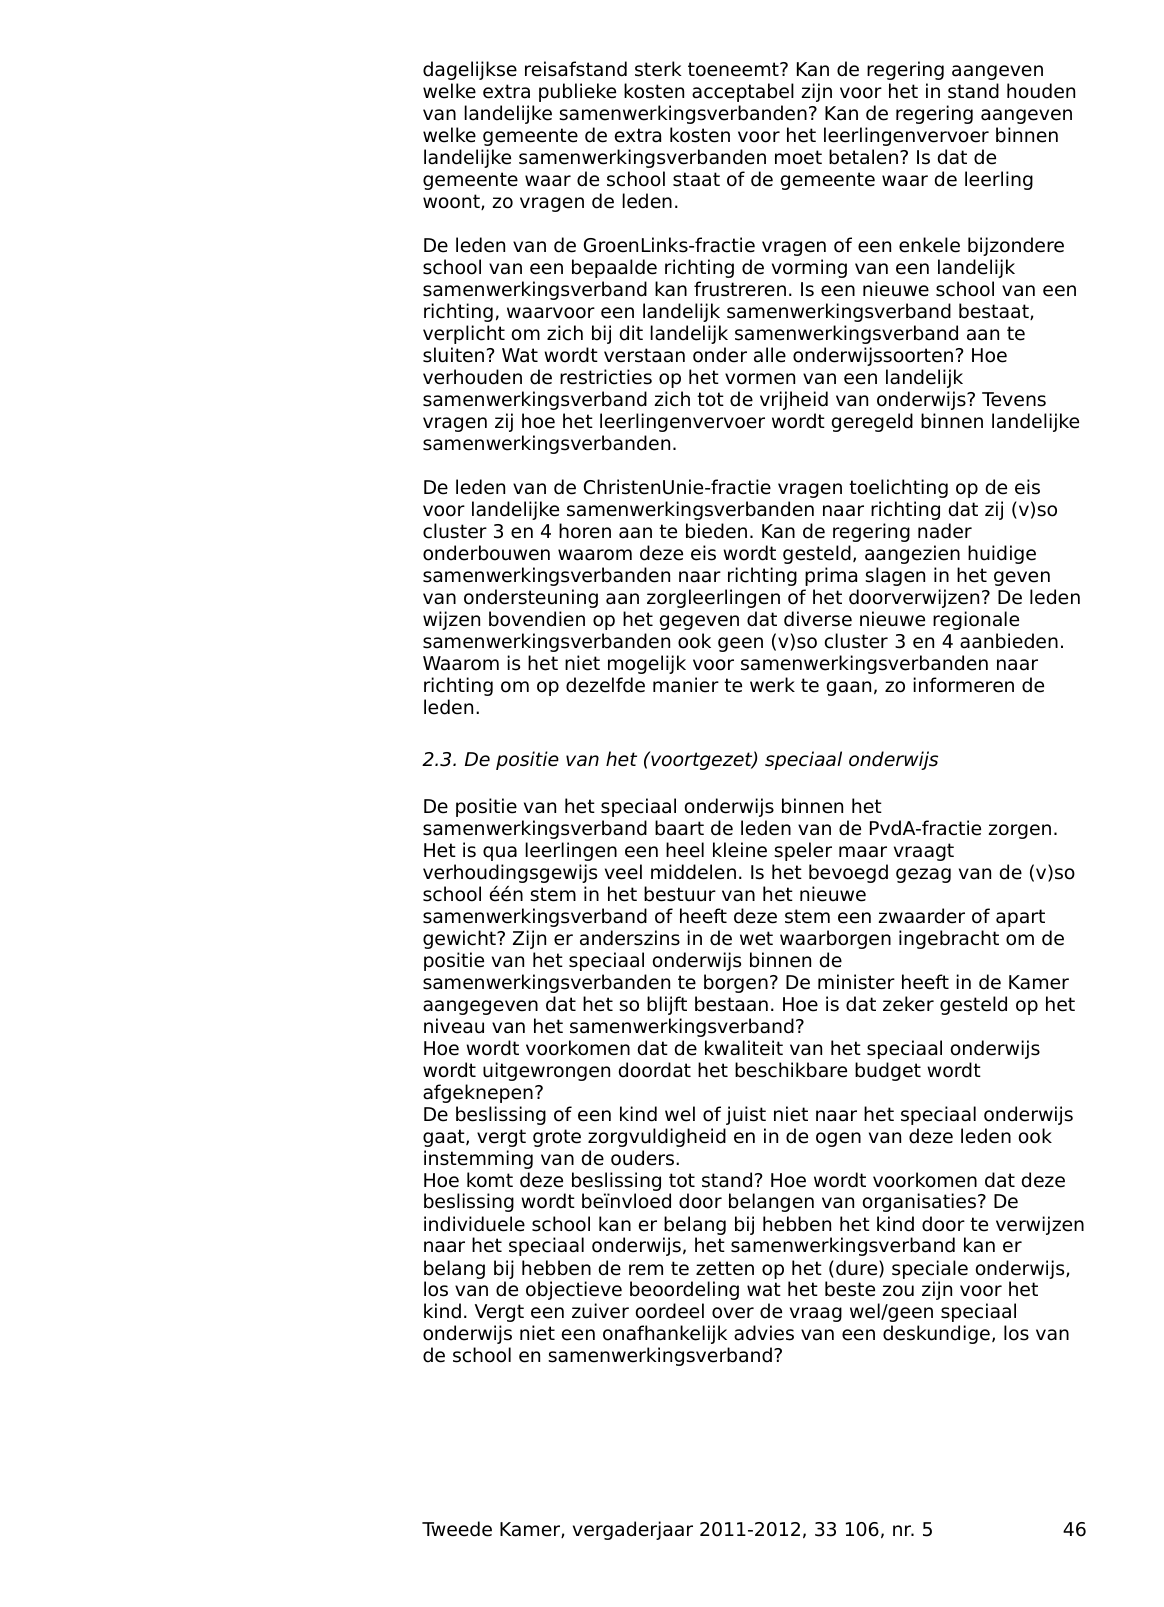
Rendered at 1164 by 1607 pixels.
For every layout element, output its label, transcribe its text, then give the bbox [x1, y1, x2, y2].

text Hoe wordt voorkomen dat de kwaliteit van het speciaal onderwijs wordt uitgewrongen doordat het beschikbare budget wordt afgeknepen? [422, 1038, 1087, 1103]
text De leden van de ChristenUnie-fractie vragen toelichting op de eis voor landelijke samenwerkingsverbanden naar richting dat zij (v)so cluster 3 en 4 horen aan te bieden. Kan de regering nader onderbouwen waarom deze eis wordt gesteld, aangezien huidige samenwerkingsverbanden naar richting prima slagen in het geven van ondersteuning aan zorgleerlingen of het doorverwijzen? De leden wijzen bovendien op het gegeven dat diverse nieuwe regionale samenwerkingsverbanden ook geen (v)so cluster 3 en 4 aanbieden. Waarom is het niet mogelijk voor samenwerkingsverbanden naar richting om op dezelfde manier te werk te gaan, zo informeren de leden. [422, 477, 1087, 719]
text De positie van het speciaal onderwijs binnen het samenwerkingsverband baart de leden van de PvdA-fractie zorgen. Het is qua leerlingen een heel kleine speler maar vraagt verhoudingsgewijs veel middelen. Is het bevoegd gezag van de (v)so school één stem in het bestuur van het nieuwe samenwerkingsverband of heeft deze stem een zwaarder of apart gewicht? Zijn er anderszins in de wet waarborgen ingebracht om de positie van het speciaal onderwijs binnen de samenwerkingsverbanden te borgen? De minister heeft in de Kamer aangegeven dat het so blijft bestaan. Hoe is dat zeker gesteld op het niveau van het samenwerkingsverband? [422, 796, 1087, 1038]
text De beslissing of een kind wel of juist niet naar het speciaal onderwijs gaat, vergt grote zorgvuldigheid en in de ogen van deze leden ook instemming van de ouders. [422, 1103, 1087, 1169]
text dagelijkse reisafstand sterk toeneemt? Kan de regering aangeven welke extra publieke kosten acceptabel zijn voor het in stand houden van landelijke samenwerkingsverbanden? Kan de regering aangeven welke gemeente de extra kosten voor het leerlingenvervoer binnen landelijke samenwerkingsverbanden moet betalen? Is dat de gemeente waar de school staat of de gemeente waar de leerling woont, zo vragen de leden. [422, 59, 1087, 213]
subtitle 2.3. De positie van het (voortgezet) speciaal onderwijs [422, 749, 1087, 771]
text De leden van de GroenLinks-fractie vragen of een enkele bijzondere school van een bepaalde richting de vorming van een landelijk samenwerkingsverband kan frustreren. Is een nieuwe school van een richting, waarvoor een landelijk samenwerkingsverband bestaat, verplicht om zich bij dit landelijk samenwerkingsverband aan te sluiten? Wat wordt verstaan onder alle onderwijssoorten? Hoe verhouden de restricties op het vormen van een landelijk samenwerkingsverband zich tot de vrijheid van onderwijs? Tevens vragen zij hoe het leerlingenvervoer wordt geregeld binnen landelijke samenwerkingsverbanden. [422, 235, 1087, 455]
text Hoe komt deze beslissing tot stand? Hoe wordt voorkomen dat deze beslissing wordt beïnvloed door belangen van organisaties? De individuele school kan er belang bij hebben het kind door te verwijzen naar het speciaal onderwijs, het samenwerkingsverband kan er belang bij hebben de rem te zetten op het (dure) speciale onderwijs, los van de objectieve beoordeling wat het beste zou zijn voor het kind. Vergt een zuiver oordeel over de vraag wel/geen speciaal onderwijs niet een onafhankelijk advies van een deskundige, los van de school en samenwerkingsverband? [422, 1169, 1087, 1367]
